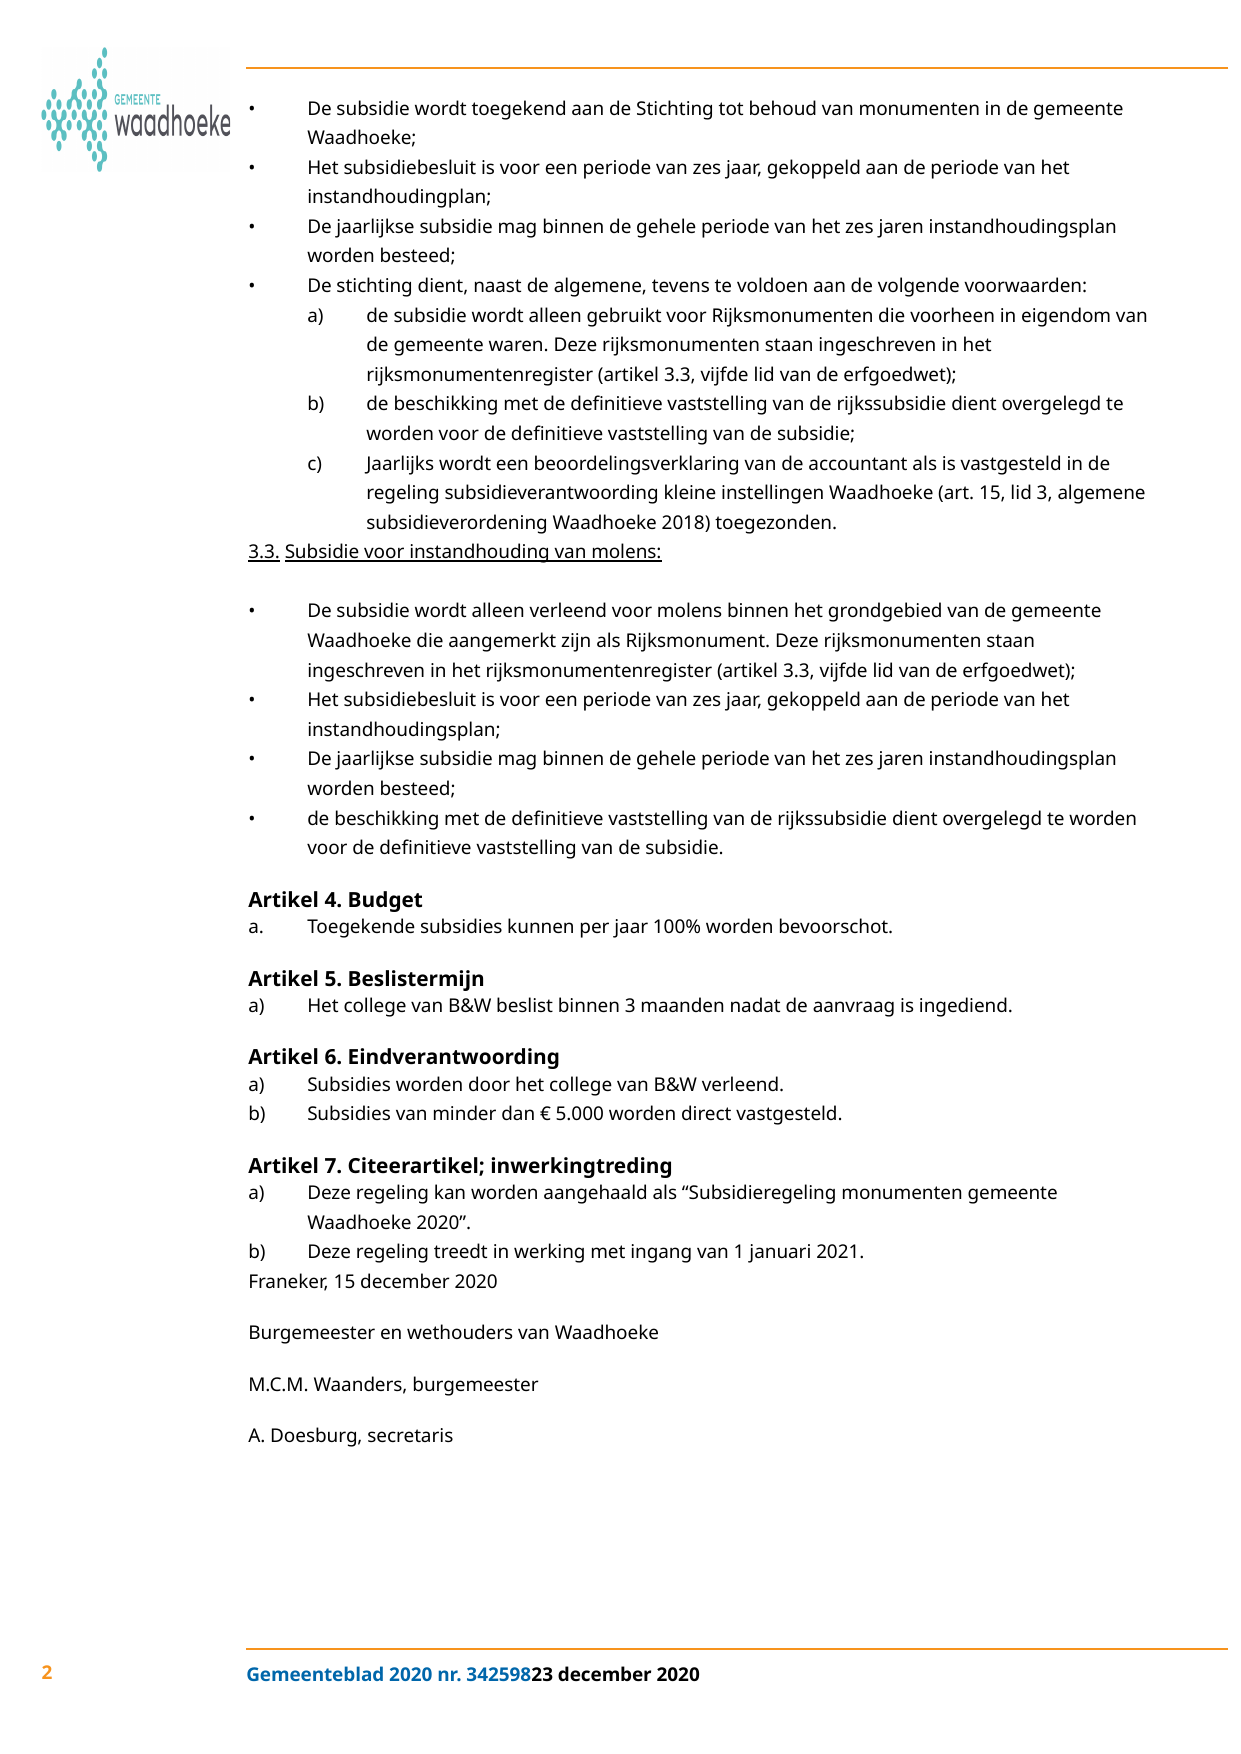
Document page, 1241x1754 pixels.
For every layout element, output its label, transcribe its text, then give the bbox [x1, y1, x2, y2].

list De subsidie wordt toegekend aan de Stichting tot behoud van monumenten in de gemeente Waadhoeke; [248, 95, 1152, 150]
text 3.3. Subsidie voor instandhouding van molens: [248, 538, 1152, 564]
list Het college van B&W beslist binnen 3 maanden nadat de aanvraag is ingediend. [248, 992, 1152, 1018]
list de beschikking met de definitieve vaststelling van de rijkssubsidie dient overgelegd te worden voor de definitieve vaststelling van de subsidie. [248, 805, 1152, 860]
text Burgemeester en wethouders van Waadhoeke [248, 1319, 1152, 1345]
list De jaarlijkse subsidie mag binnen de gehele periode van het zes jaren instandhoudingsplan worden besteed; [248, 746, 1152, 801]
list Toegekende subsidies kunnen per jaar 100% worden bevoorschot. [248, 913, 1152, 939]
list De subsidie wordt alleen verleend voor molens binnen het grondgebied van de gemeente Waadhoeke die aangemerkt zijn als Rijksmonument. Deze rijksmonumenten staan ingeschreven in het rijksmonumentenregister (artikel 3.3, vijfde lid van de erfgoedwet); [248, 598, 1152, 683]
list de beschikking met de definitieve vaststelling van de rijkssubsidie dient overgelegd te worden voor de definitieve vaststelling van de subsidie; [307, 391, 1152, 446]
list Jaarlijks wordt een beoordelingsverklaring van de accountant als is vastgesteld in de regeling subsidieverantwoording kleine instellingen Waadhoeke (art. 15, lid 3, algemene subsidieverordening Waadhoeke 2018) toegezonden. [307, 450, 1152, 535]
list Deze regeling treedt in werking met ingang van 1 januari 2021. [248, 1238, 1152, 1264]
list Het subsidiebesluit is voor een periode van zes jaar, gekoppeld aan de periode van het instandhoudingsplan; [248, 686, 1152, 742]
text Franeker, 15 december 2020 [248, 1268, 1152, 1294]
text Artikel 4. Budget [248, 885, 1152, 913]
text A. Doesburg, secretaris [248, 1422, 1152, 1448]
list De stichting dient, naast de algemene, tevens te voldoen aan de volgende voorwaarden: [248, 272, 1152, 298]
list De jaarlijkse subsidie mag binnen de gehele periode van het zes jaren instandhoudingsplan worden besteed; [248, 213, 1152, 268]
list Het subsidiebesluit is voor een periode van zes jaar, gekoppeld aan de periode van het instandhoudingplan; [248, 154, 1152, 209]
list Subsidies van minder dan € 5.000 worden direct vastgesteld. [248, 1101, 1152, 1126]
picture [41, 47, 231, 172]
list Subsidies worden door het college van B&W verleend. [248, 1071, 1152, 1097]
list Deze regeling kan worden aangehaald als “Subsidieregeling monumenten gemeente Waadhoeke 2020”. [248, 1179, 1152, 1235]
text M.C.M. Waanders, burgemeester [248, 1371, 1152, 1397]
text Artikel 7. Citeerartikel; inwerkingtreding [248, 1151, 1152, 1179]
text Artikel 6. Eindverantwoording [248, 1042, 1152, 1071]
list de subsidie wordt alleen gebruikt voor Rijksmonumenten die voorheen in eigendom van de gemeente waren. Deze rijksmonumenten staan ingeschreven in het rijksmonumentenregister (artikel 3.3, vijfde lid van de erfgoedwet); [307, 302, 1152, 387]
text Artikel 5. Beslistermijn [248, 964, 1152, 992]
